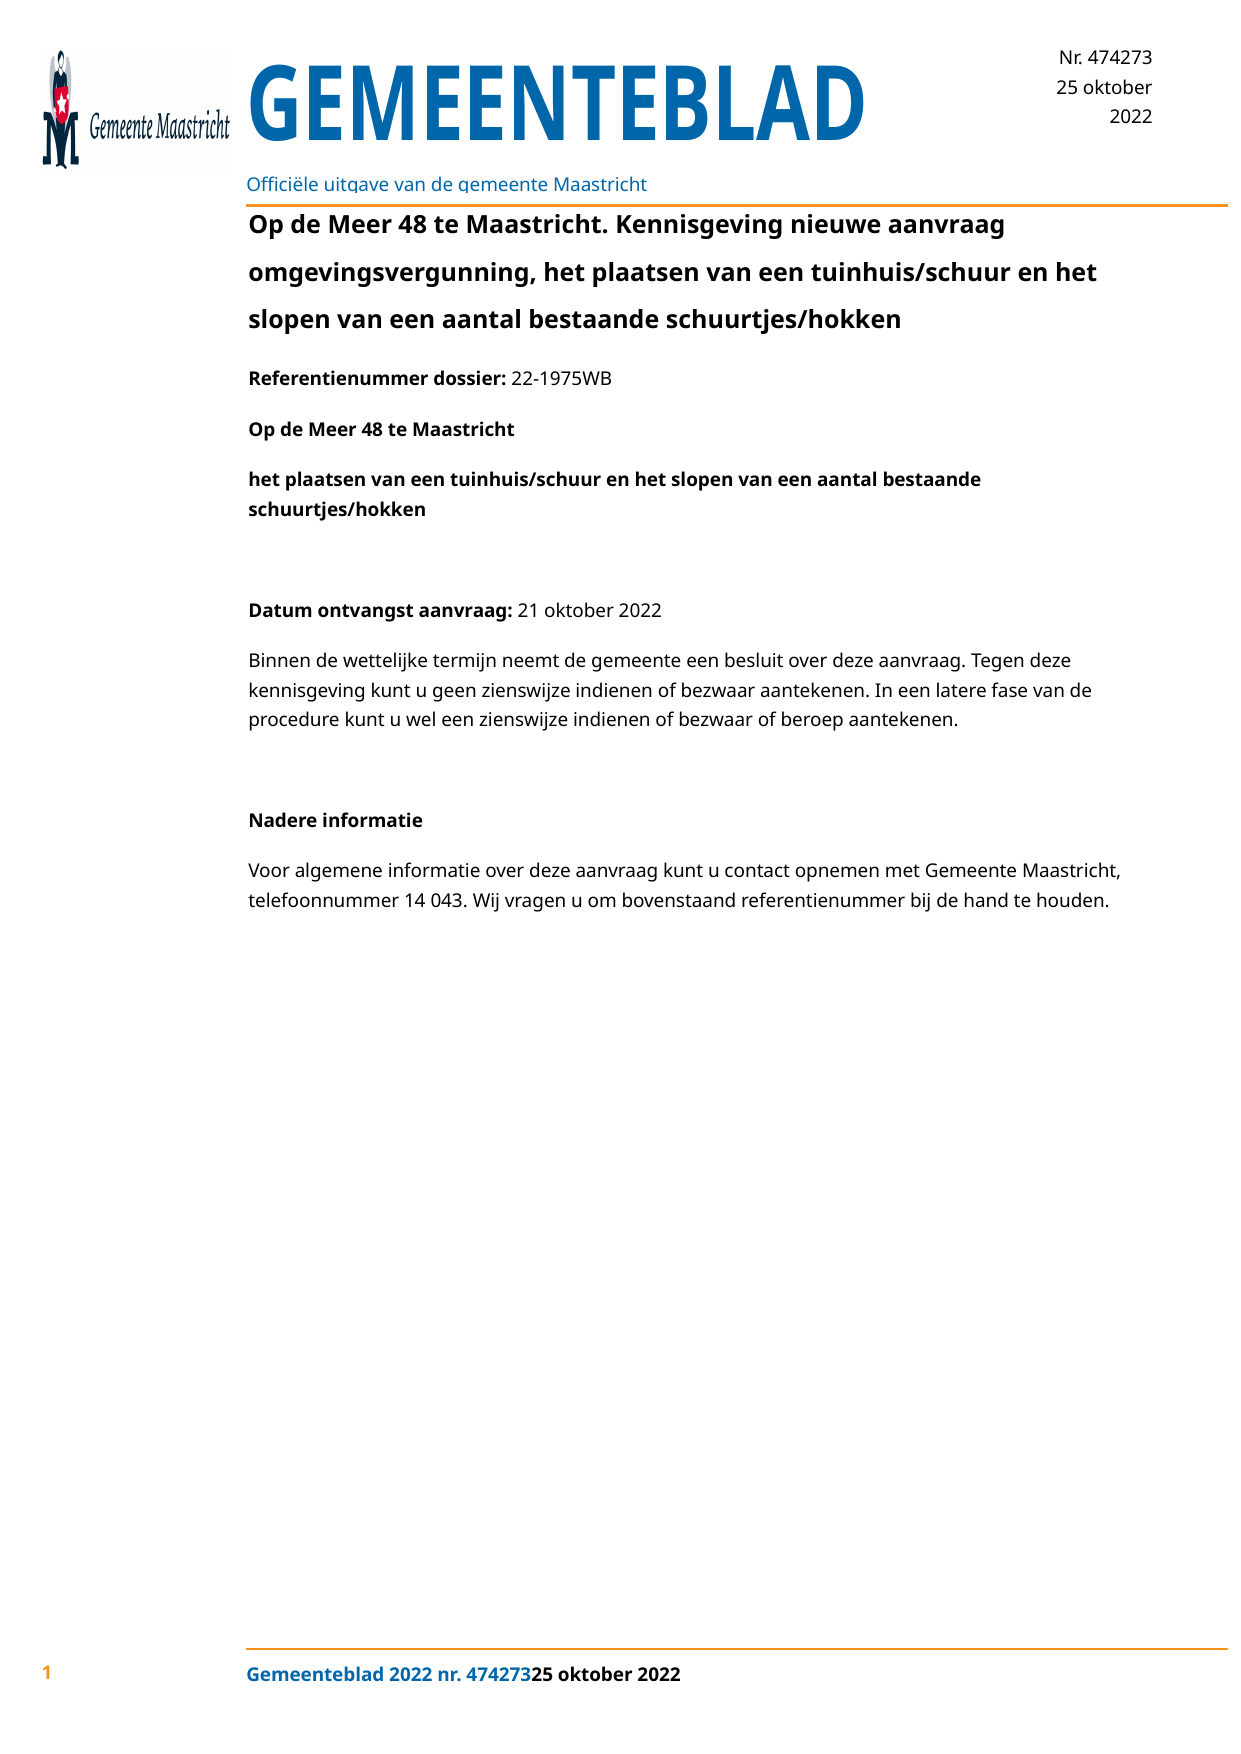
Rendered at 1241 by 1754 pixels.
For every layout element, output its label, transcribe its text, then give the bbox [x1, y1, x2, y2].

text Nadere informatie [248, 807, 1152, 833]
text Binnen de wettelijke termijn neemt de gemeente een besluit over deze aanvraag. Tegen deze kennisgeving kunt u geen zienswijze indienen of bezwaar aantekenen. In een latere fase van de procedure kunt u wel een zienswijze indienen of bezwaar of beroep aantekenen. [248, 647, 1152, 732]
text Voor algemene informatie over deze aanvraag kunt u contact opnemen met Gemeente Maastricht, telefoonnummer 14 043. Wij vragen u om bovenstaand referentienummer bij de hand te houden. [248, 858, 1152, 913]
text het plaatsen van een tuinhuis/schuur en het slopen van een aantal bestaande schuurtjes/hokken [248, 466, 1152, 522]
text Referentienummer dossier: 22-1975WB [248, 366, 1152, 391]
text Datum ontvangst aanvraag: 21 oktober 2022 [248, 597, 1152, 622]
text Op de Meer 48 te Maastricht. Kennisgeving nieuwe aanvraag omgevingsvergunning, het plaatsen van een tuinhuis/schuur en het slopen van een aantal bestaande schuurtjes/hokken [248, 207, 1152, 336]
text Op de Meer 48 te Maastricht [248, 416, 1152, 442]
picture [41, 47, 231, 172]
